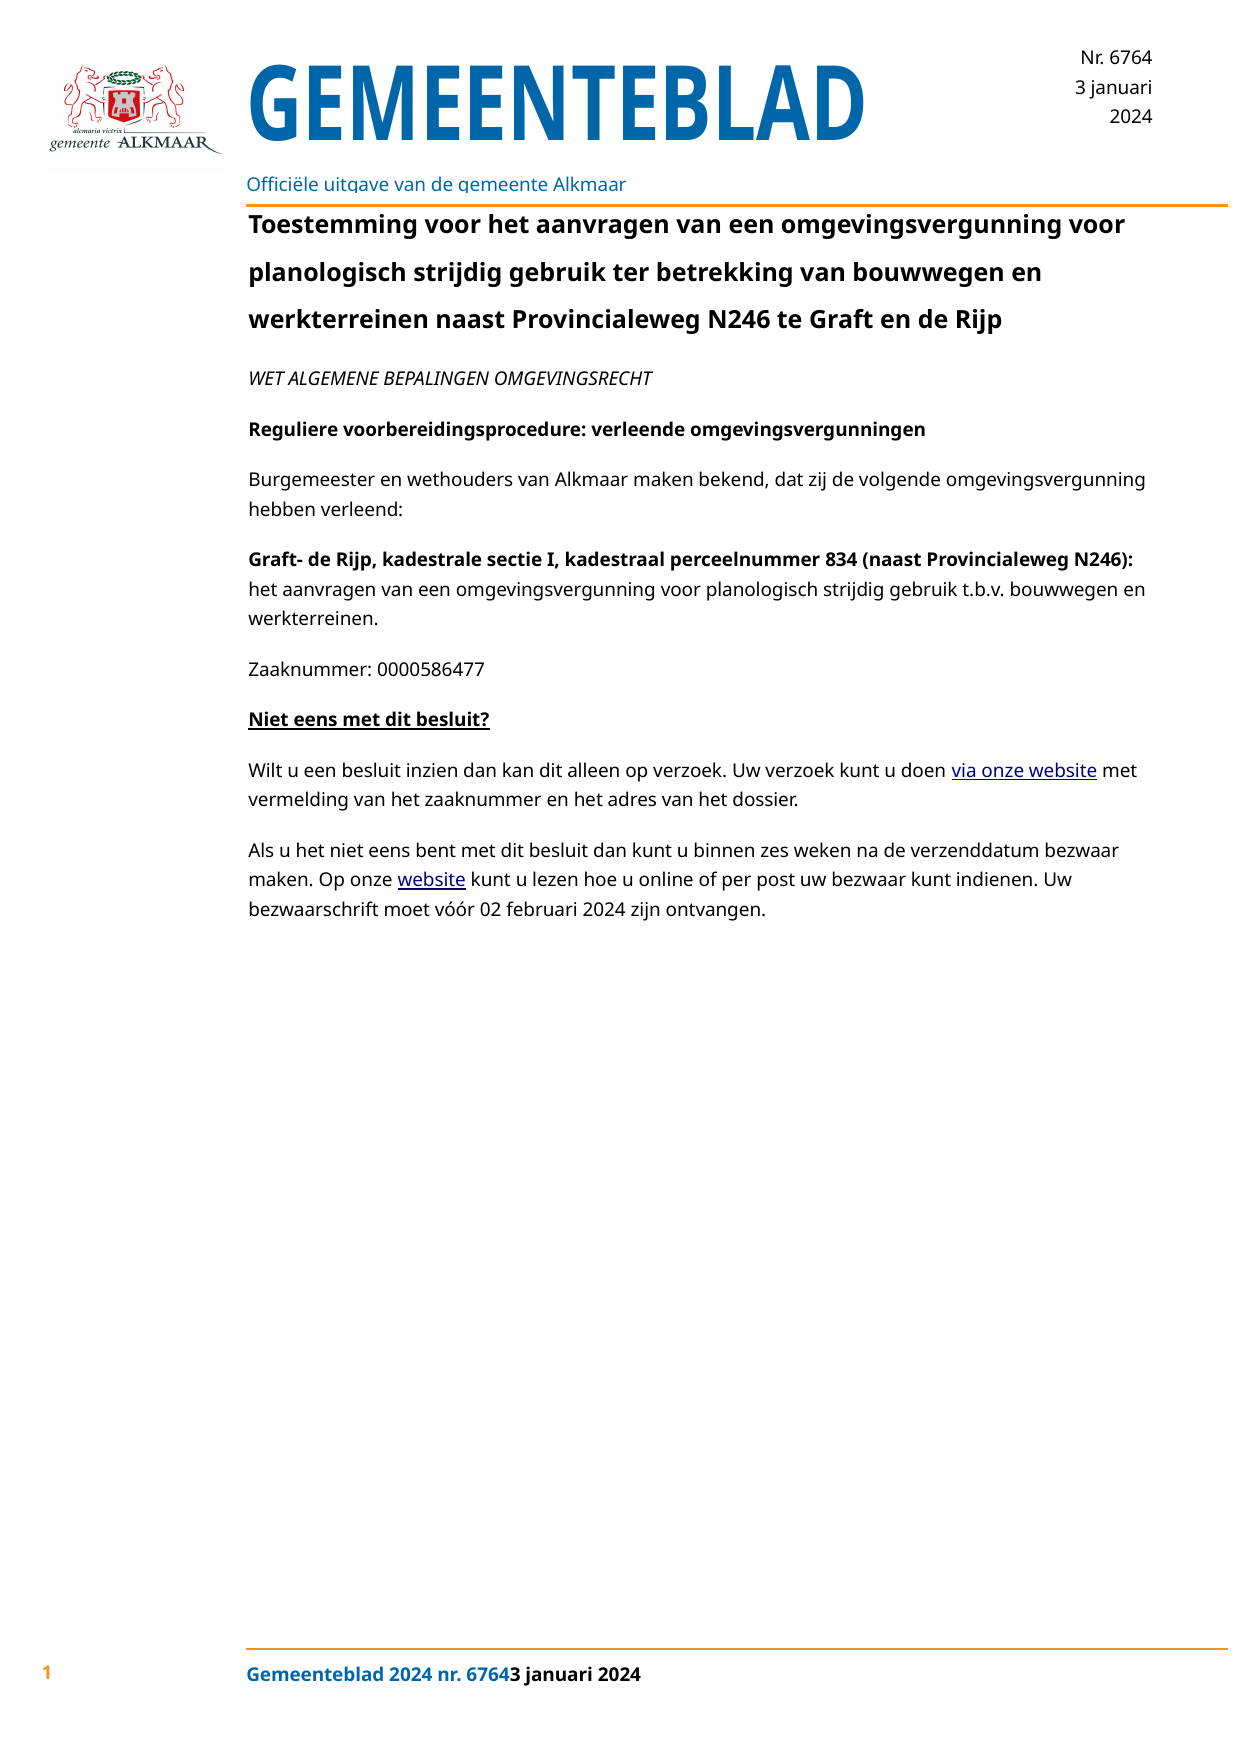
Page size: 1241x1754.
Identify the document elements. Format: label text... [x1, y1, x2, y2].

text Graft- de Rijp, kadestrale sectie I, kadestraal perceelnummer 834 (naast Provincialeweg N246): het aanvragen van een omgevingsvergunning voor planologisch strijdig gebruik t.b.v. bouwwegen en werkterreinen. [248, 546, 1152, 631]
text Toestemming voor het aanvragen van een omgevingsvergunning voor planologisch strijdig gebruik ter betrekking van bouwwegen en werkterreinen naast Provincialeweg N246 te Graft en de Rijp [248, 207, 1152, 336]
text Zaaknummer: 0000586477 [248, 656, 1152, 682]
text Reguliere voorbereidingsprocedure: verleende omgevingsvergunningen [248, 416, 1152, 442]
text WET ALGEMENE BEPALINGEN OMGEVINGSRECHT [248, 366, 1152, 391]
text Als u het niet eens bent met dit besluit dan kunt u binnen zes weken na de verzenddatum bezwaar maken. Op onze website kunt u lezen hoe u online of per post uw bezwaar kunt indienen. Uw bezwaarschrift moet vóór 02 februari 2024 zijn ontvangen. [248, 837, 1152, 922]
text Burgemeester en wethouders van Alkmaar maken bekend, dat zij de volgende omgevingsvergunning hebben verleend: [248, 466, 1152, 522]
text Niet eens met dit besluit? [248, 706, 1152, 732]
picture [41, 47, 231, 172]
text Wilt u een besluit inzien dan kan dit alleen op verzoek. Uw verzoek kunt u doen via onze website met vermelding van het zaaknummer en het adres van het dossier. [248, 757, 1152, 812]
